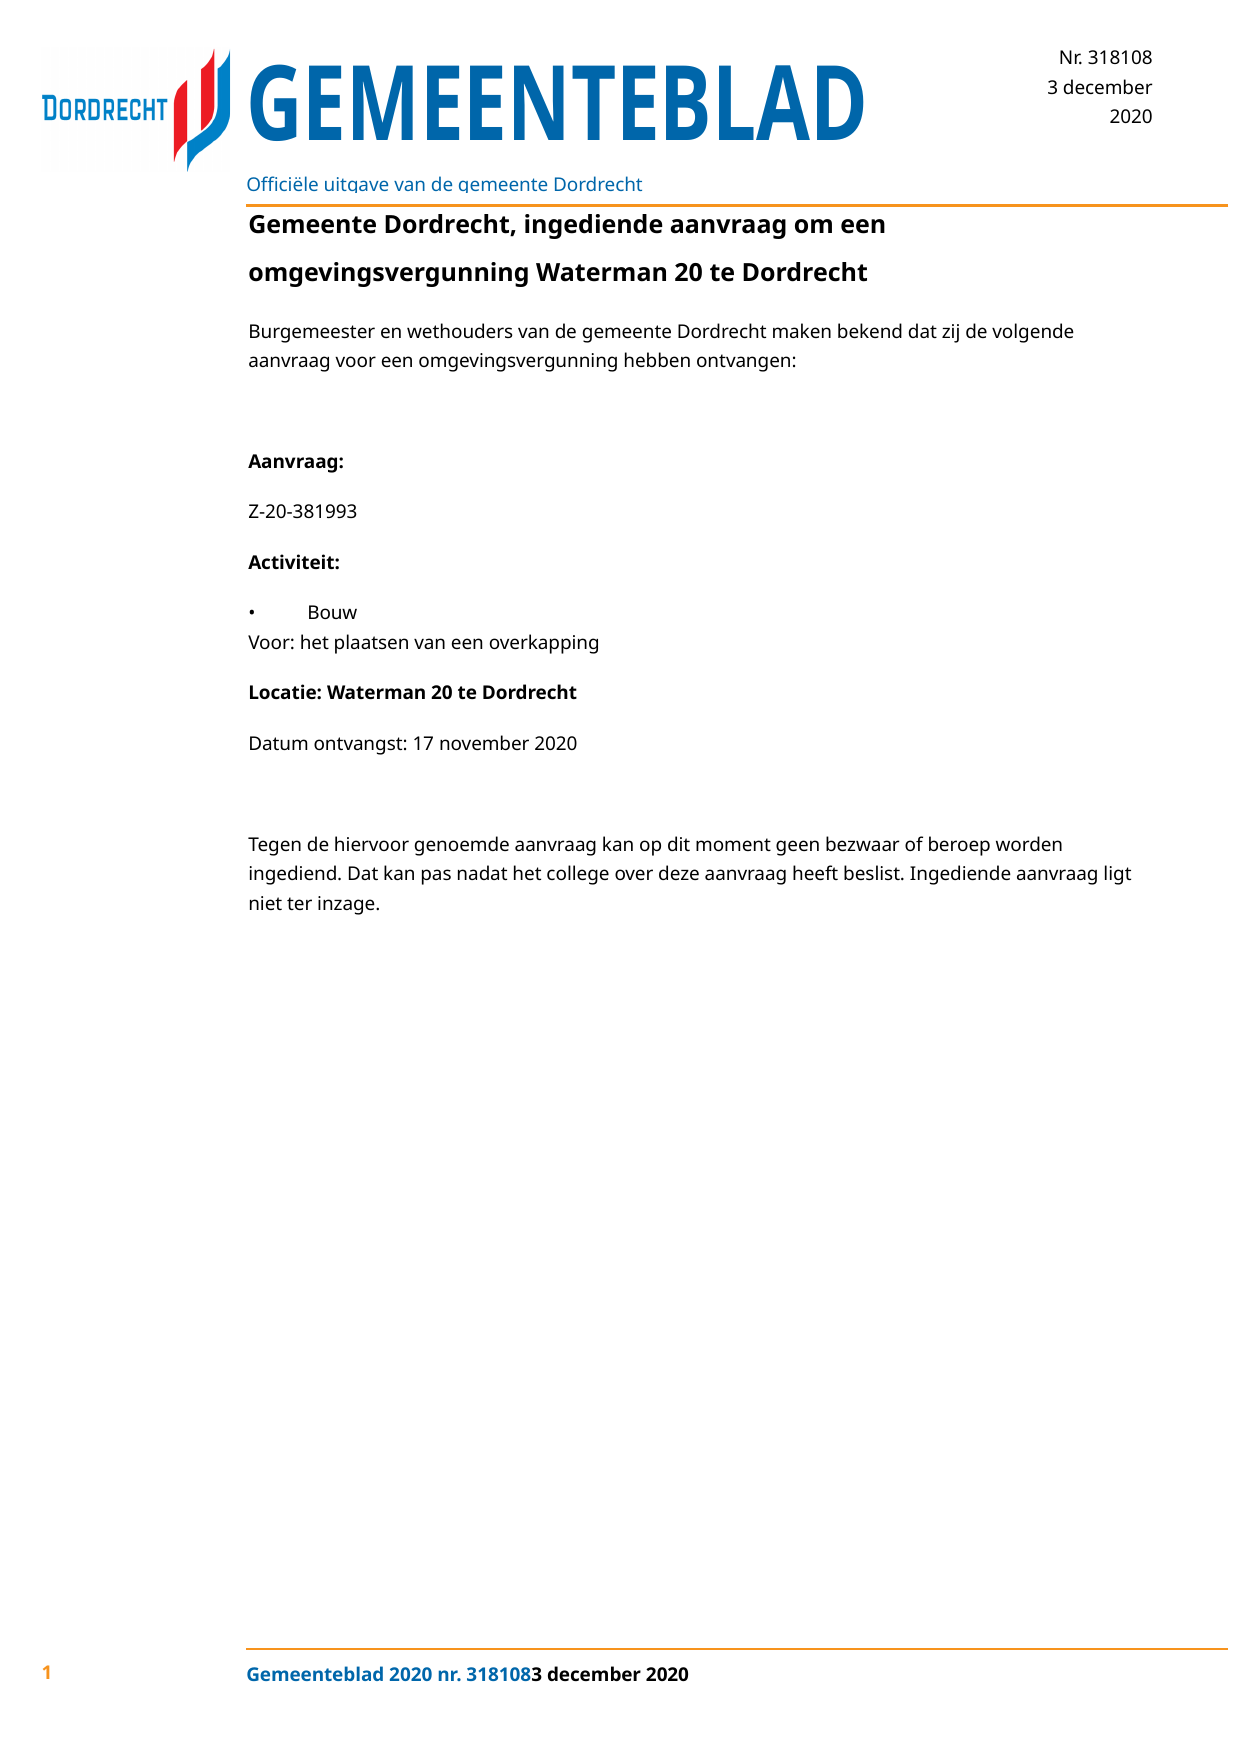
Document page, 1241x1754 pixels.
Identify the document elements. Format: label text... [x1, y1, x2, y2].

text Tegen de hiervoor genoemde aanvraag kan op dit moment geen bezwaar of beroep worden ingediend. Dat kan pas nadat het college over deze aanvraag heeft beslist. Ingediende aanvraag ligt niet ter inzage. [248, 831, 1152, 916]
list Bouw [248, 599, 1152, 625]
text Burgemeester en wethouders van de gemeente Dordrecht maken bekend dat zij de volgende aanvraag voor een omgevingsvergunning hebben ontvangen: [248, 318, 1152, 373]
text Aanvraag: [248, 448, 1152, 474]
text Voor: het plaatsen van een overkapping [248, 629, 1152, 655]
text Activiteit: [248, 549, 1152, 575]
text Gemeente Dordrecht, ingediende aanvraag om een omgevingsvergunning Waterman 20 te Dordrecht [248, 207, 1152, 288]
text Z-20-381993 [248, 499, 1152, 524]
text Locatie: Waterman 20 te Dordrecht [248, 679, 1152, 705]
picture [41, 47, 231, 172]
text Datum ontvangst: 17 november 2020 [248, 730, 1152, 756]
